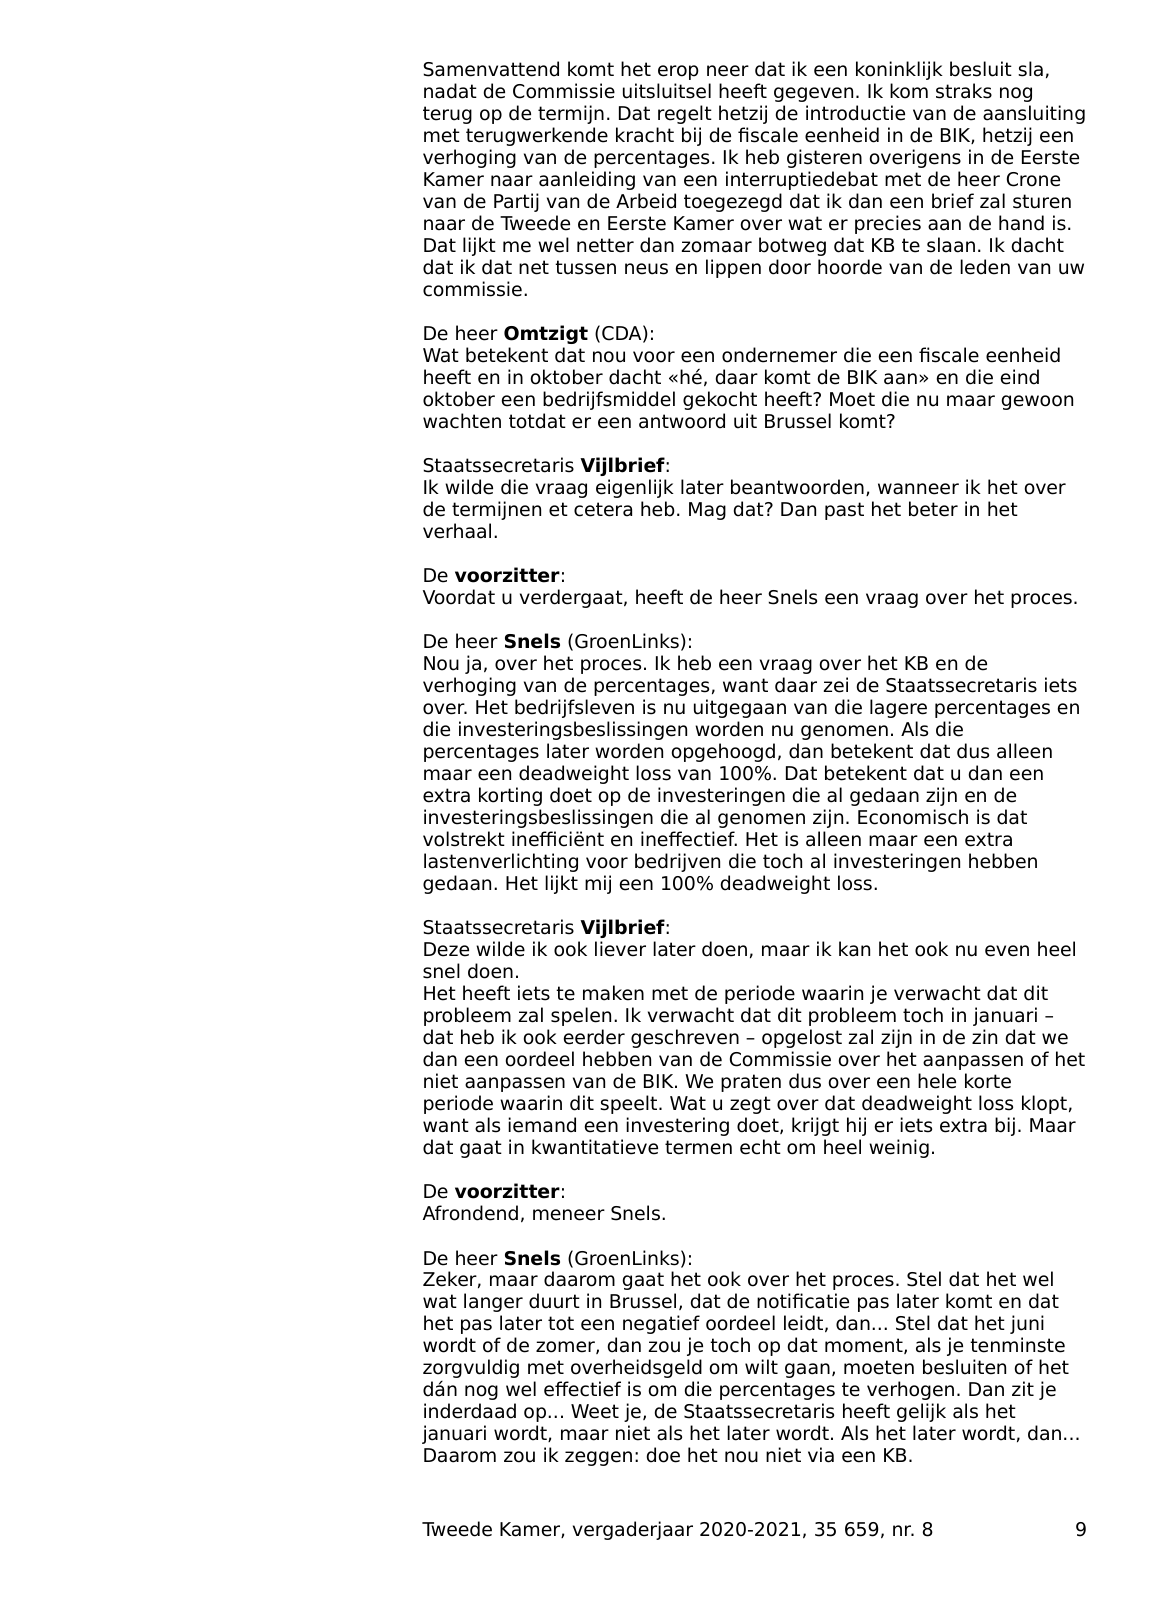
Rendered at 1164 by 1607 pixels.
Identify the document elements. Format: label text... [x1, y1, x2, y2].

text Staatssecretaris Vijlbrief: [422, 917, 1087, 939]
text Nou ja, over het proces. Ik heb een vraag over het KB en de verhoging van de percentages, want daar zei de Staatssecretaris iets over. Het bedrijfsleven is nu uitgegaan van die lagere percentages en die investeringsbeslissingen worden nu genomen. Als die percentages later worden opgehoogd, dan betekent dat dus alleen maar een deadweight loss van 100%. Dat betekent dat u dan een extra korting doet op de investeringen die al gedaan zijn en de investeringsbeslissingen die al genomen zijn. Economisch is dat volstrekt inefficiënt en ineffectief. Het is alleen maar een extra lastenverlichting voor bedrijven die toch al investeringen hebben gedaan. Het lijkt mij een 100% deadweight loss. [422, 653, 1087, 895]
text De heer Snels (GroenLinks): [422, 631, 1087, 653]
text Samenvattend komt het erop neer dat ik een koninklijk besluit sla, nadat de Commissie uitsluitsel heeft gegeven. Ik kom straks nog terug op de termijn. Dat regelt hetzij de introductie van de aansluiting met terugwerkende kracht bij de fiscale eenheid in de BIK, hetzij een verhoging van de percentages. Ik heb gisteren overigens in de Eerste Kamer naar aanleiding van een interruptiedebat met de heer Crone van de Partij van de Arbeid toegezegd dat ik dan een brief zal sturen naar de Tweede en Eerste Kamer over wat er precies aan de hand is. Dat lijkt me wel netter dan zomaar botweg dat KB te slaan. Ik dacht dat ik dat net tussen neus en lippen door hoorde van de leden van uw commissie. [422, 59, 1087, 301]
text De voorzitter: [422, 1181, 1087, 1203]
text Deze wilde ik ook liever later doen, maar ik kan het ook nu even heel snel doen. [422, 939, 1087, 983]
text Ik wilde die vraag eigenlijk later beantwoorden, wanneer ik het over de termijnen et cetera heb. Mag dat? Dan past het beter in het verhaal. [422, 477, 1087, 543]
text Wat betekent dat nou voor een ondernemer die een fiscale eenheid heeft en in oktober dacht «hé, daar komt de BIK aan» en die eind oktober een bedrijfsmiddel gekocht heeft? Moet die nu maar gewoon wachten totdat er een antwoord uit Brussel komt? [422, 345, 1087, 433]
text Zeker, maar daarom gaat het ook over het proces. Stel dat het wel wat langer duurt in Brussel, dat de notificatie pas later komt en dat het pas later tot een negatief oordeel leidt, dan... Stel dat het juni wordt of de zomer, dan zou je toch op dat moment, als je tenminste zorgvuldig met overheidsgeld om wilt gaan, moeten besluiten of het dán nog wel effectief is om die percentages te verhogen. Dan zit je inderdaad op... Weet je, de Staatssecretaris heeft gelijk als het januari wordt, maar niet als het later wordt. Als het later wordt, dan... Daarom zou ik zeggen: doe het nou niet via een KB. [422, 1269, 1087, 1467]
text De voorzitter: [422, 565, 1087, 587]
text Staatssecretaris Vijlbrief: [422, 455, 1087, 477]
text Voordat u verdergaat, heeft de heer Snels een vraag over het proces. [422, 587, 1087, 609]
text De heer Omtzigt (CDA): [422, 323, 1087, 345]
text Het heeft iets te maken met de periode waarin je verwacht dat dit probleem zal spelen. Ik verwacht dat dit probleem toch in januari – dat heb ik ook eerder geschreven – opgelost zal zijn in de zin dat we dan een oordeel hebben van de Commissie over het aanpassen of het niet aanpassen van de BIK. We praten dus over een hele korte periode waarin dit speelt. Wat u zegt over dat deadweight loss klopt, want als iemand een investering doet, krijgt hij er iets extra bij. Maar dat gaat in kwantitatieve termen echt om heel weinig. [422, 983, 1087, 1159]
text De heer Snels (GroenLinks): [422, 1247, 1087, 1269]
text Afrondend, meneer Snels. [422, 1203, 1087, 1225]
